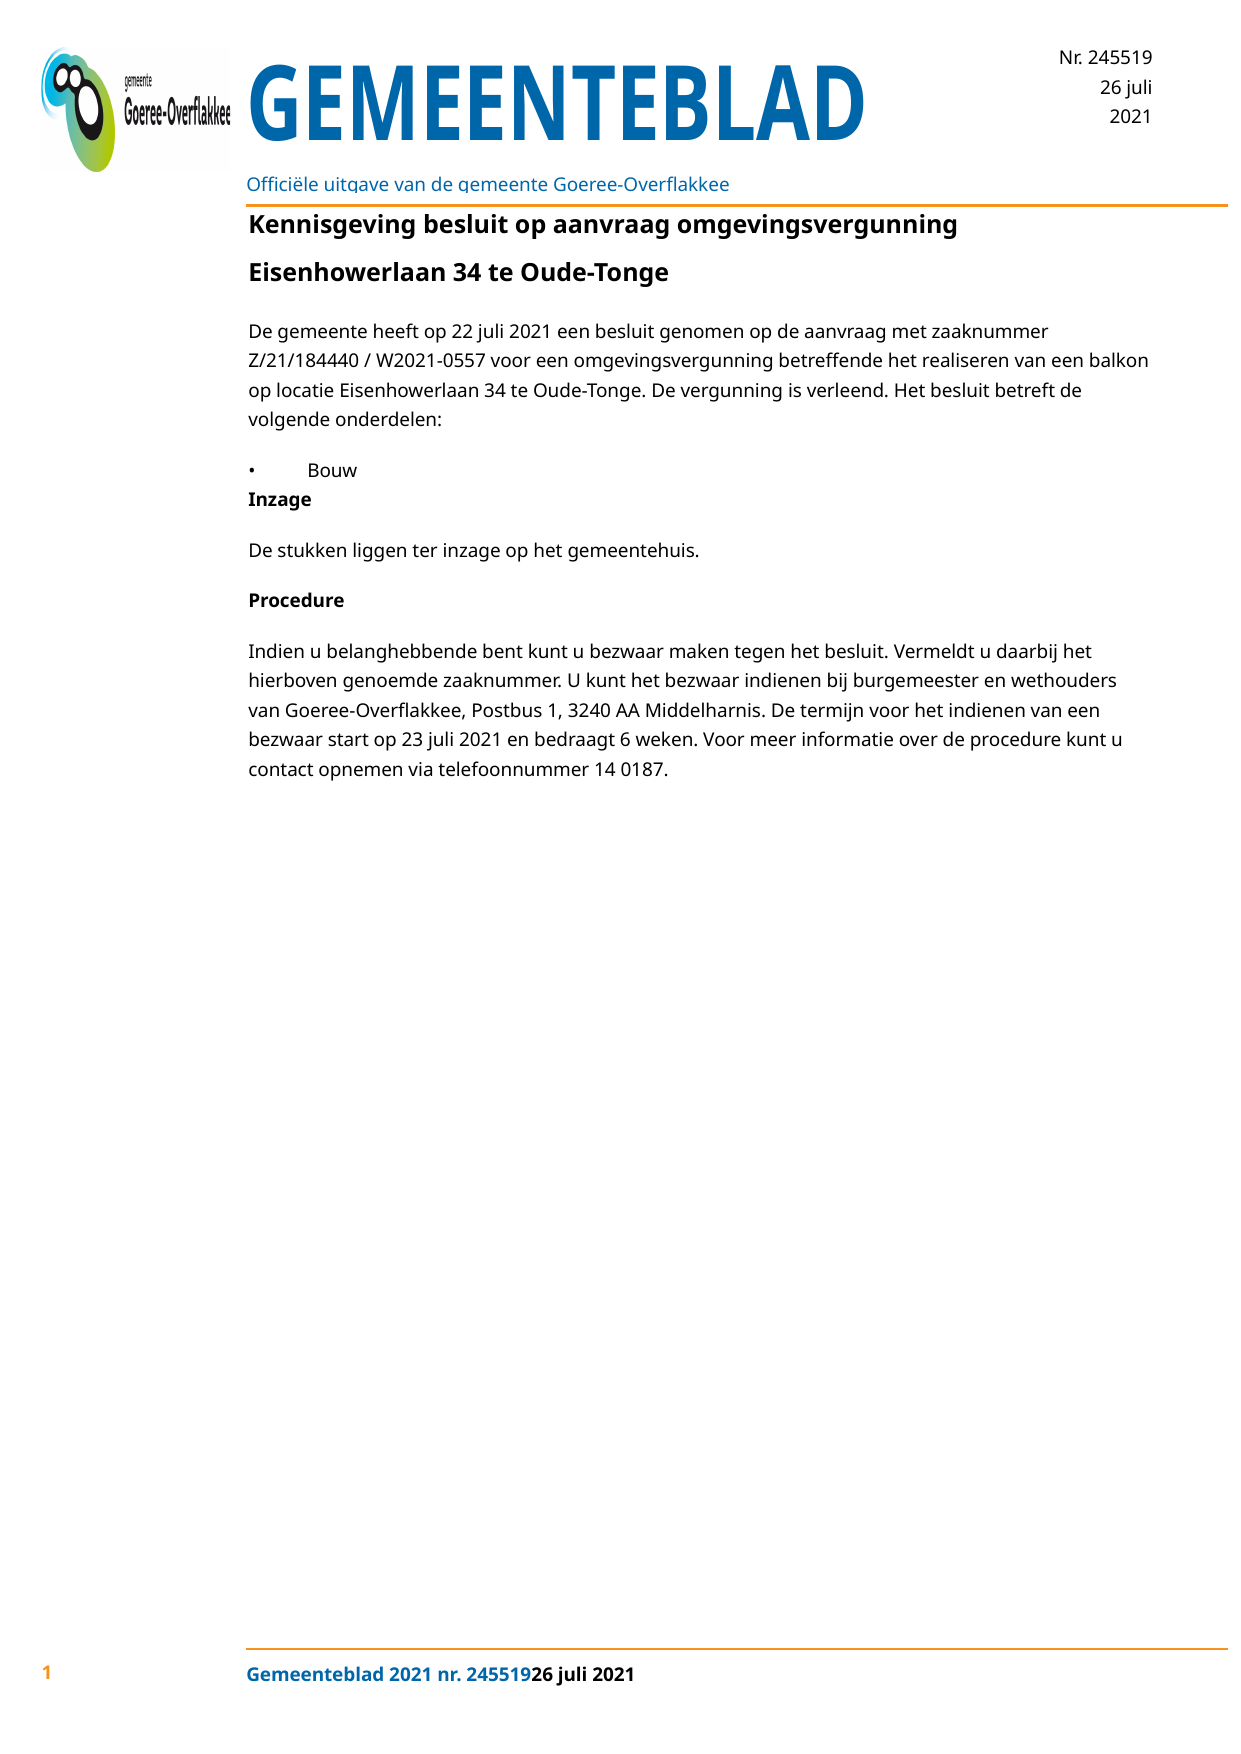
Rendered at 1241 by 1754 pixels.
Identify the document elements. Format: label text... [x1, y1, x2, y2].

text De gemeente heeft op 22 juli 2021 een besluit genomen op de aanvraag met zaaknummer Z/21/184440 / W2021-0557 voor een omgevingsvergunning betreffende het realiseren van een balkon op locatie Eisenhowerlaan 34 te Oude-Tonge. De vergunning is verleend. Het besluit betreft de volgende onderdelen: [248, 318, 1152, 432]
picture [41, 47, 231, 172]
text Kennisgeving besluit op aanvraag omgevingsvergunning Eisenhowerlaan 34 te Oude-Tonge [248, 207, 1152, 288]
text Procedure [248, 587, 1152, 613]
text Inzage [248, 487, 1152, 512]
text De stukken liggen ter inzage op het gemeentehuis. [248, 537, 1152, 563]
list Bouw [248, 457, 1152, 483]
text Indien u belanghebbende bent kunt u bezwaar maken tegen het besluit. Vermeldt u daarbij het hierboven genoemde zaaknummer. U kunt het bezwaar indienen bij burgemeester en wethouders van Goeree-Overflakkee, Postbus 1, 3240 AA Middelharnis. De termijn voor het indienen van een bezwaar start op 23 juli 2021 en bedraagt 6 weken. Voor meer informatie over de procedure kunt u contact opnemen via telefoonnummer 14 0187. [248, 638, 1152, 782]
